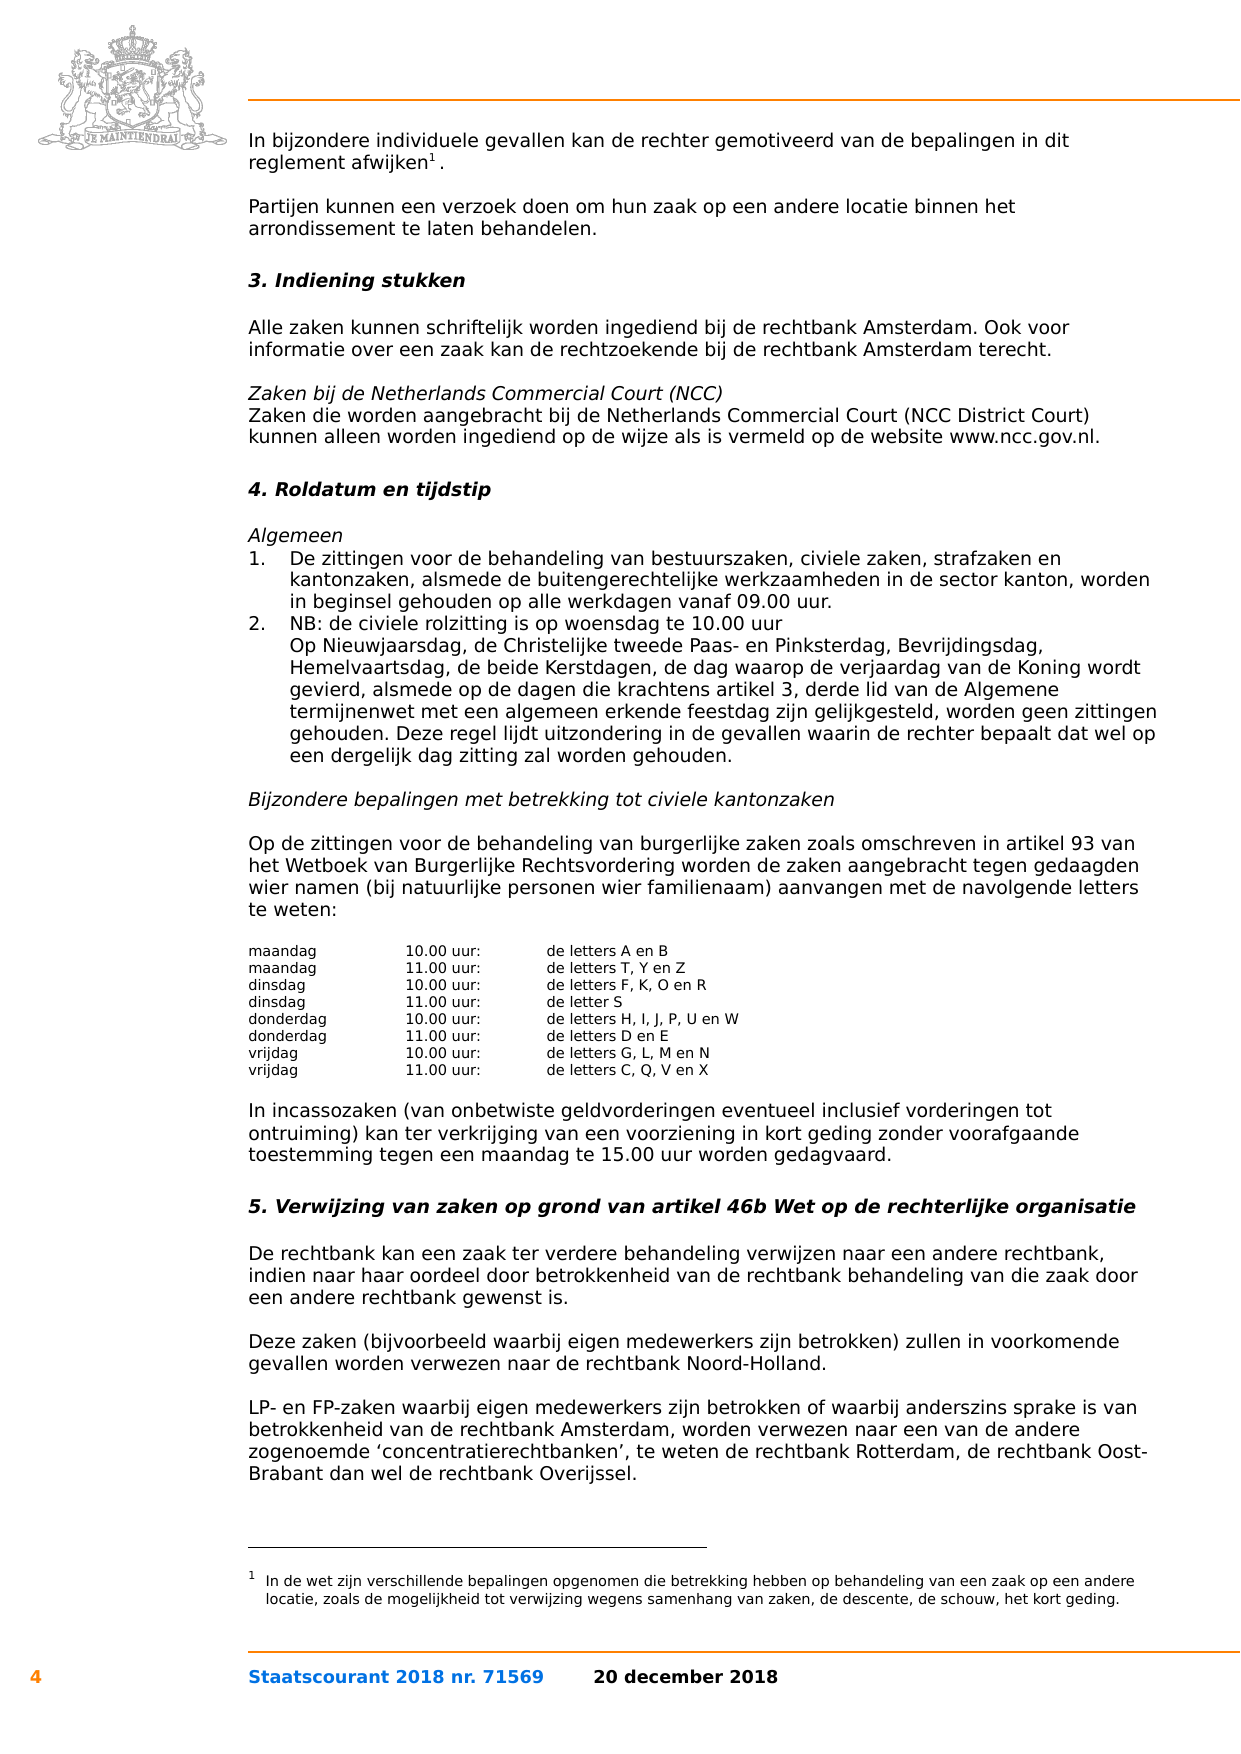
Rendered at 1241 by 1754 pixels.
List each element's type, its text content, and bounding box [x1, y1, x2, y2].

table_cell de letters T, Y en Z [540, 960, 1163, 977]
table_cell de letters D en E [540, 1028, 1163, 1044]
table_header de letters A en B [540, 943, 1163, 960]
table_cell dinsdag [248, 994, 399, 1011]
text Deze zaken (bijvoorbeeld waarbij eigen medewerkers zijn betrokken) zullen in voorkomende gevallen worden verwezen naar de rechtbank Noord-Holland. [248, 1331, 1163, 1375]
table_cell donderdag [248, 1011, 399, 1028]
text 1. De zittingen voor de behandeling van bestuurszaken, civiele zaken, strafzaken en kantonzaken, alsmede de buitengerechtelijke werkzaamheden in de sector kanton, worden in beginsel gehouden op alle werkdagen vanaf 09.00 uur. [248, 547, 1163, 613]
text Zaken bij de Netherlands Commercial Court (NCC) [248, 382, 1163, 404]
table_header 10.00 uur: [399, 943, 540, 960]
table_cell vrijdag [248, 1045, 399, 1062]
table_cell 10.00 uur: [399, 1011, 540, 1028]
table_cell 11.00 uur: [399, 994, 540, 1011]
text In incassozaken (van onbetwiste geldvorderingen eventueel inclusief vorderingen tot ontruiming) kan ter verkrijging van een voorziening in kort geding zonder voorafgaande toestemming tegen een maandag te 15.00 uur worden gedagvaard. [248, 1100, 1163, 1166]
table_cell donderdag [248, 1028, 399, 1044]
text LP- en FP-zaken waarbij eigen medewerkers zijn betrokken of waarbij anderszins sprake is van betrokkenheid van de rechtbank Amsterdam, worden verwezen naar een van de andere zogenoemde ‘concentratierechtbanken’, te weten de rechtbank Rotterdam, de rechtbank Oost-Brabant dan wel de rechtbank Overijssel. [248, 1397, 1163, 1485]
subtitle 3. Indiening stukken [248, 270, 1163, 292]
table_cell de letters H, I, J, P, U en W [540, 1011, 1163, 1028]
text Op Nieuwjaarsdag, de Christelijke tweede Paas- en Pinksterdag, Bevrijdingsdag, Hemelvaartsdag, de beide Kerstdagen, de dag waarop de verjaardag van de Koning wordt gevierd, alsmede op de dagen die krachtens artikel 3, derde lid van de Algemene termijnenwet met een algemeen erkende feestdag zijn gelijkgesteld, worden geen zittingen gehouden. Deze regel lijdt uitzondering in de gevallen waarin de rechter bepaalt dat wel op een dergelijk dag zitting zal worden gehouden. [289, 635, 1163, 767]
text In bijzondere individuele gevallen kan de rechter gemotiveerd van de bepalingen in dit reglement afwijken. [248, 130, 1163, 174]
subtitle 5. Verwijzing van zaken op grond van artikel 46b Wet op de rechterlijke organisatie [248, 1196, 1163, 1218]
table_cell 10.00 uur: [399, 977, 540, 994]
table_cell de letter S [540, 994, 1163, 1011]
table_cell de letters G, L, M en N [540, 1045, 1163, 1062]
table_cell maandag [248, 960, 399, 977]
table_cell 11.00 uur: [399, 1028, 540, 1044]
subtitle Bijzondere bepalingen met betrekking tot civiele kantonzaken [248, 789, 1163, 811]
table_cell 10.00 uur: [399, 1045, 540, 1062]
subtitle 4. Roldatum en tijdstip [248, 478, 1163, 500]
table_cell de letters F, K, O en R [540, 977, 1163, 994]
table_cell de letters C, Q, V en X [540, 1062, 1163, 1078]
text De rechtbank kan een zaak ter verdere behandeling verwijzen naar een andere rechtbank, indien naar haar oordeel door betrokkenheid van de rechtbank behandeling van die zaak door een andere rechtbank gewenst is. [248, 1243, 1163, 1309]
table_cell vrijdag [248, 1062, 399, 1078]
picture [38, 25, 227, 150]
table_cell dinsdag [248, 977, 399, 994]
text 2. NB: de civiele rolzitting is op woensdag te 10.00 uur [248, 613, 1163, 635]
text Zaken die worden aangebracht bij de Netherlands Commercial Court (NCC District Court) kunnen alleen worden ingediend op de wijze als is vermeld op de website www.ncc.gov.nl. [248, 404, 1163, 448]
table_cell 11.00 uur: [399, 1062, 540, 1078]
text Partijen kunnen een verzoek doen om hun zaak op een andere locatie binnen het arrondissement te laten behandelen. [248, 196, 1163, 240]
text Op de zittingen voor de behandeling van burgerlijke zaken zoals omschreven in artikel 93 van het Wetboek van Burgerlijke Rechtsvordering worden de zaken aangebracht tegen gedaagden wier namen (bij natuurlijke personen wier familienaam) aanvangen met de navolgende letters te weten: [248, 833, 1163, 921]
table_cell 11.00 uur: [399, 960, 540, 977]
subtitle Algemeen [248, 525, 1163, 547]
text In de wet zijn verschillende bepalingen opgenomen die betrekking hebben op behandeling van een zaak op een andere locatie, zoals de mogelijkheid tot verwijzing wegens samenhang van zaken, de descente, de schouw, het kort geding. [248, 1569, 1163, 1608]
table_header maandag [248, 943, 399, 960]
text Alle zaken kunnen schriftelijk worden ingediend bij de rechtbank Amsterdam. Ook voor informatie over een zaak kan de rechtzoekende bij de rechtbank Amsterdam terecht. [248, 317, 1163, 361]
